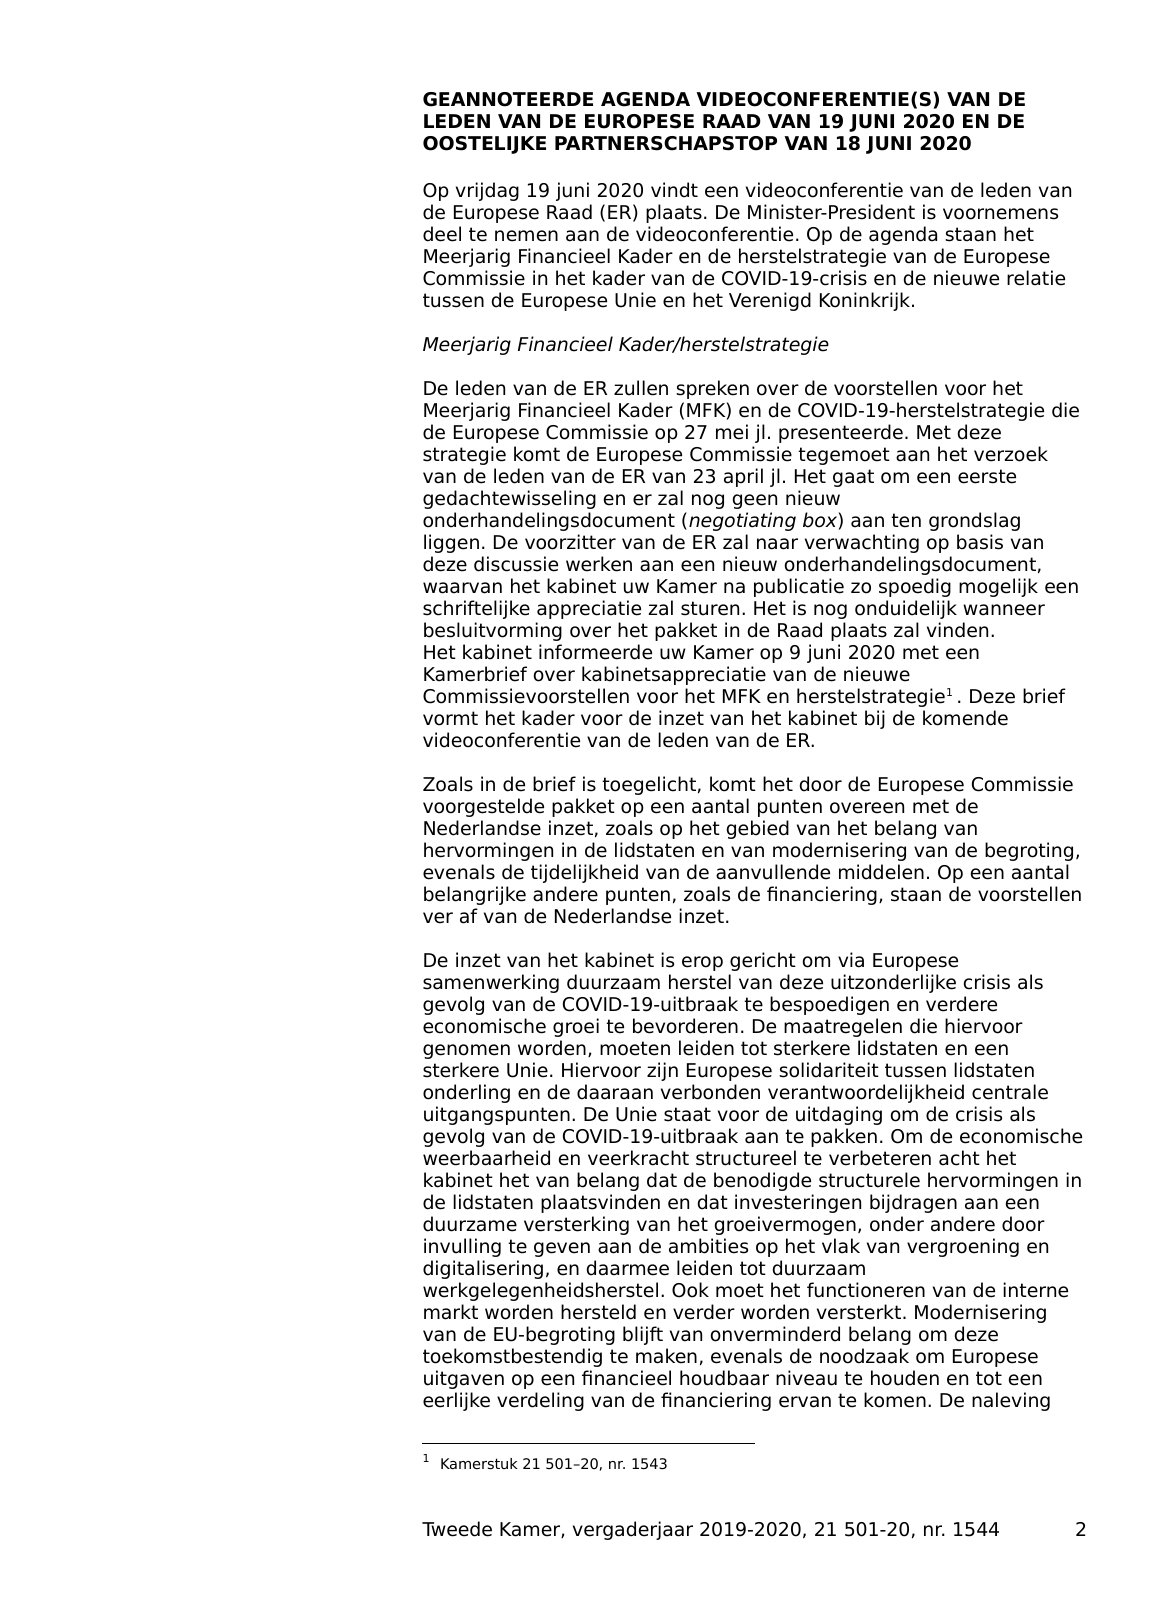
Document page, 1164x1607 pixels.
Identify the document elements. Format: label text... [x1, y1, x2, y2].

text Zoals in de brief is toegelicht, komt het door de Europese Commissie voorgestelde pakket op een aantal punten overeen met de Nederlandse inzet, zoals op het gebied van het belang van hervormingen in de lidstaten en van modernisering van de begroting, evenals de tijdelijkheid van de aanvullende middelen. Op een aantal belangrijke andere punten, zoals de financiering, staan de voorstellen ver af van de Nederlandse inzet. [422, 774, 1087, 928]
text Kamerstuk 21 501–20, nr. 1543 [422, 1452, 1087, 1474]
text Op vrijdag 19 juni 2020 vindt een videoconferentie van de leden van de Europese Raad (ER) plaats. De Minister-President is voornemens deel te nemen aan de videoconferentie. Op de agenda staan het Meerjarig Financieel Kader en de herstelstrategie van de Europese Commissie in het kader van de COVID-19-crisis en de nieuwe relatie tussen de Europese Unie en het Verenigd Koninkrijk. [422, 180, 1087, 312]
text De leden van de ER zullen spreken over de voorstellen voor het Meerjarig Financieel Kader (MFK) en de COVID-19-herstelstrategie die de Europese Commissie op 27 mei jl. presenteerde. Met deze strategie komt de Europese Commissie tegemoet aan het verzoek van de leden van de ER van 23 april jl. Het gaat om een eerste gedachtewisseling en er zal nog geen nieuw onderhandelingsdocument (negotiating box) aan ten grondslag liggen. De voorzitter van de ER zal naar verwachting op basis van deze discussie werken aan een nieuw onderhandelingsdocument, waarvan het kabinet uw Kamer na publicatie zo spoedig mogelijk een schriftelijke appreciatie zal sturen. Het is nog onduidelijk wanneer besluitvorming over het pakket in de Raad plaats zal vinden. [422, 378, 1087, 642]
subtitle GEANNOTEERDE AGENDA VIDEOCONFERENTIE(S) VAN DE LEDEN VAN DE EUROPESE RAAD VAN 19 JUNI 2020 EN DE OOSTELIJKE PARTNERSCHAPSTOP VAN 18 JUNI 2020 [422, 89, 1087, 155]
text De inzet van het kabinet is erop gericht om via Europese samenwerking duurzaam herstel van deze uitzonderlijke crisis als gevolg van de COVID-19-uitbraak te bespoedigen en verdere economische groei te bevorderen. De maatregelen die hiervoor genomen worden, moeten leiden tot sterkere lidstaten en een sterkere Unie. Hiervoor zijn Europese solidariteit tussen lidstaten onderling en de daaraan verbonden verantwoordelijkheid centrale uitgangspunten. De Unie staat voor de uitdaging om de crisis als gevolg van de COVID-19-uitbraak aan te pakken. Om de economische weerbaarheid en veerkracht structureel te verbeteren acht het kabinet het van belang dat de benodigde structurele hervormingen in de lidstaten plaatsvinden en dat investeringen bijdragen aan een duurzame versterking van het groeivermogen, onder andere door invulling te geven aan de ambities op het vlak van vergroening en digitalisering, en daarmee leiden tot duurzaam werkgelegenheidsherstel. Ook moet het functioneren van de interne markt worden hersteld en verder worden versterkt. Modernisering van de EU-begroting blijft van onverminderd belang om deze toekomstbestendig te maken, evenals de noodzaak om Europese uitgaven op een financieel houdbaar niveau te houden en tot een eerlijke verdeling van de financiering ervan te komen. De naleving [422, 950, 1087, 1412]
text Het kabinet informeerde uw Kamer op 9 juni 2020 met een Kamerbrief over kabinetsappreciatie van de nieuwe Commissievoorstellen voor het MFK en herstelstrategie. Deze brief vormt het kader voor de inzet van het kabinet bij de komende videoconferentie van de leden van de ER. [422, 642, 1087, 752]
subtitle Meerjarig Financieel Kader/herstelstrategie [422, 334, 1087, 356]
